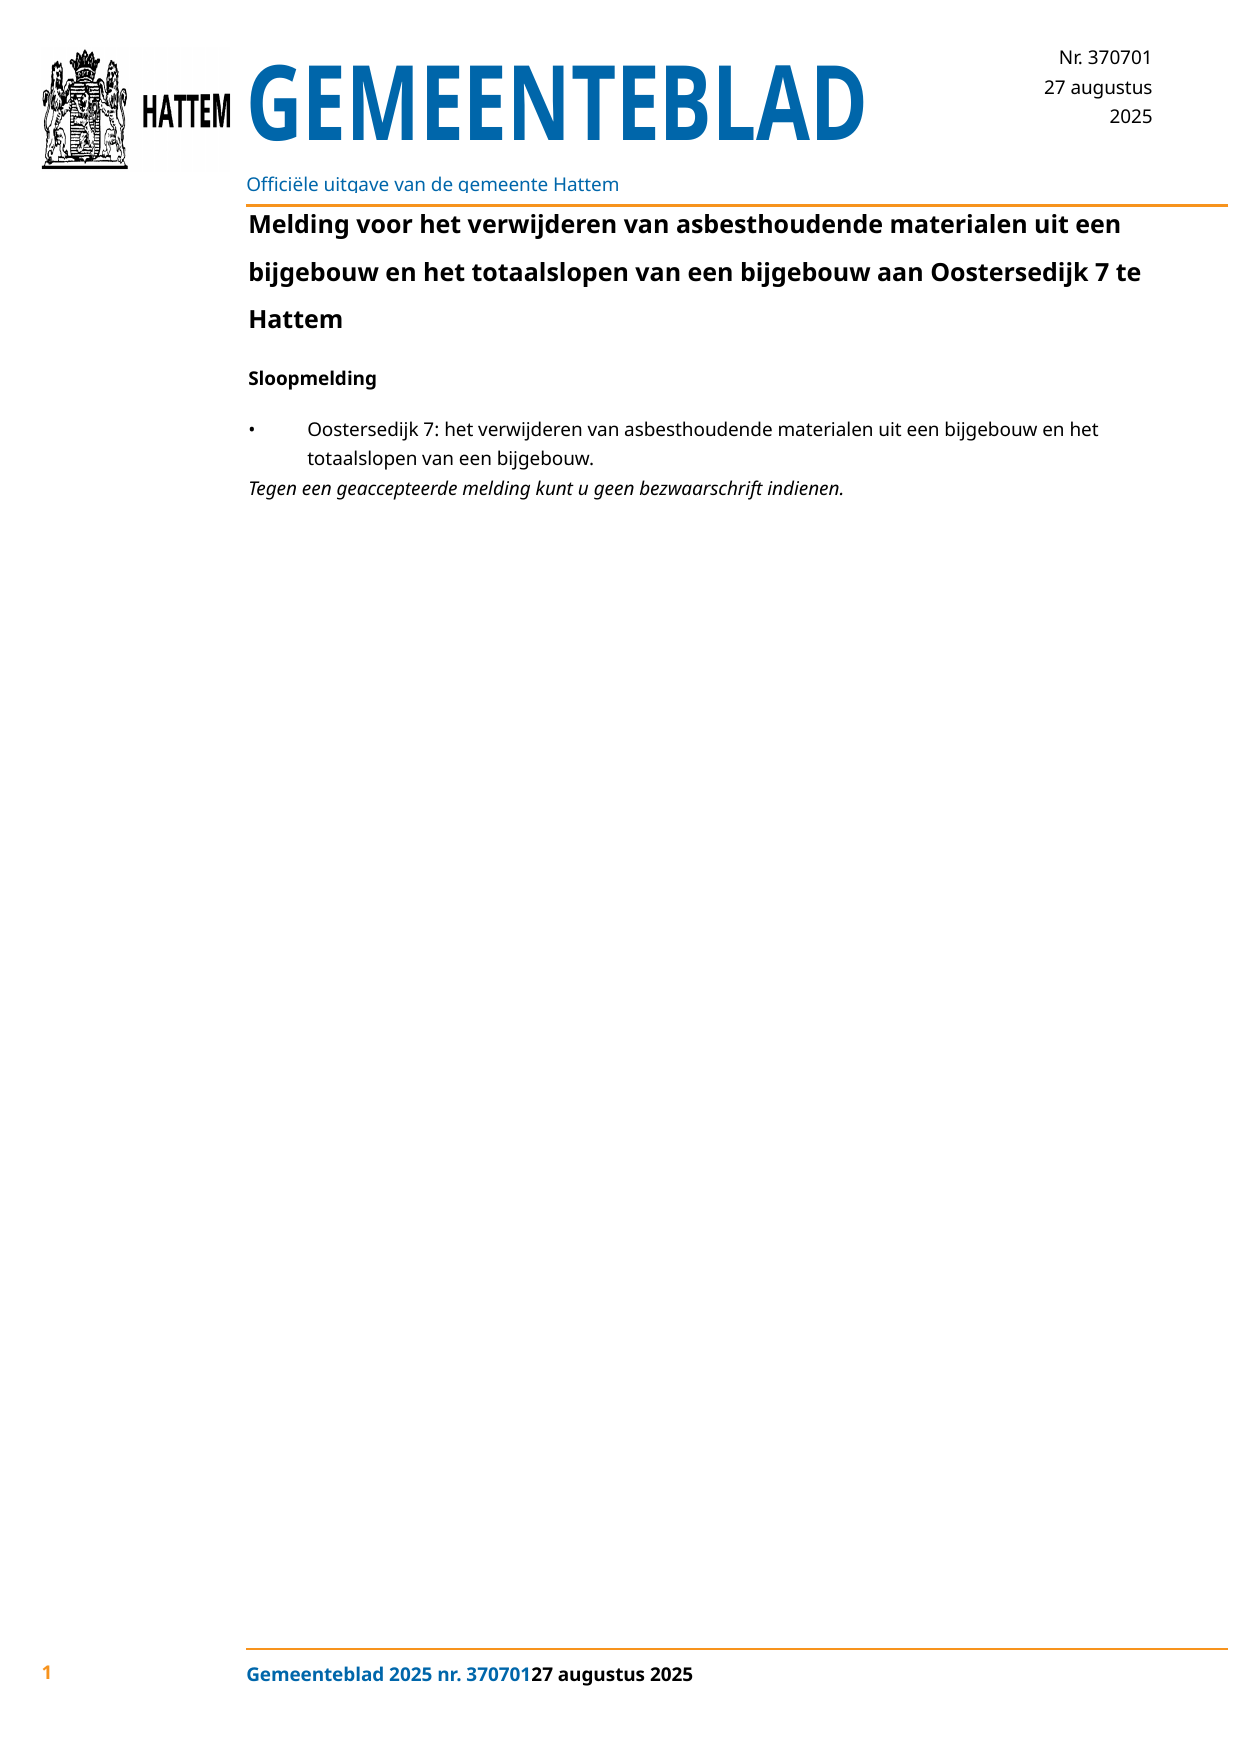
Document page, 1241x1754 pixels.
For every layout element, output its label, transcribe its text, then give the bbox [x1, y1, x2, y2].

text Sloopmelding [248, 366, 1152, 391]
text Melding voor het verwijderen van asbesthoudende materialen uit een bijgebouw en het totaalslopen van een bijgebouw aan Oostersedijk 7 te Hattem [248, 207, 1152, 336]
picture [41, 47, 231, 172]
text Tegen een geaccepteerde melding kunt u geen bezwaarschrift indienen. [248, 475, 1152, 501]
list Oostersedijk 7: het verwijderen van asbesthoudende materialen uit een bijgebouw en het totaalslopen van een bijgebouw. [248, 416, 1152, 471]
